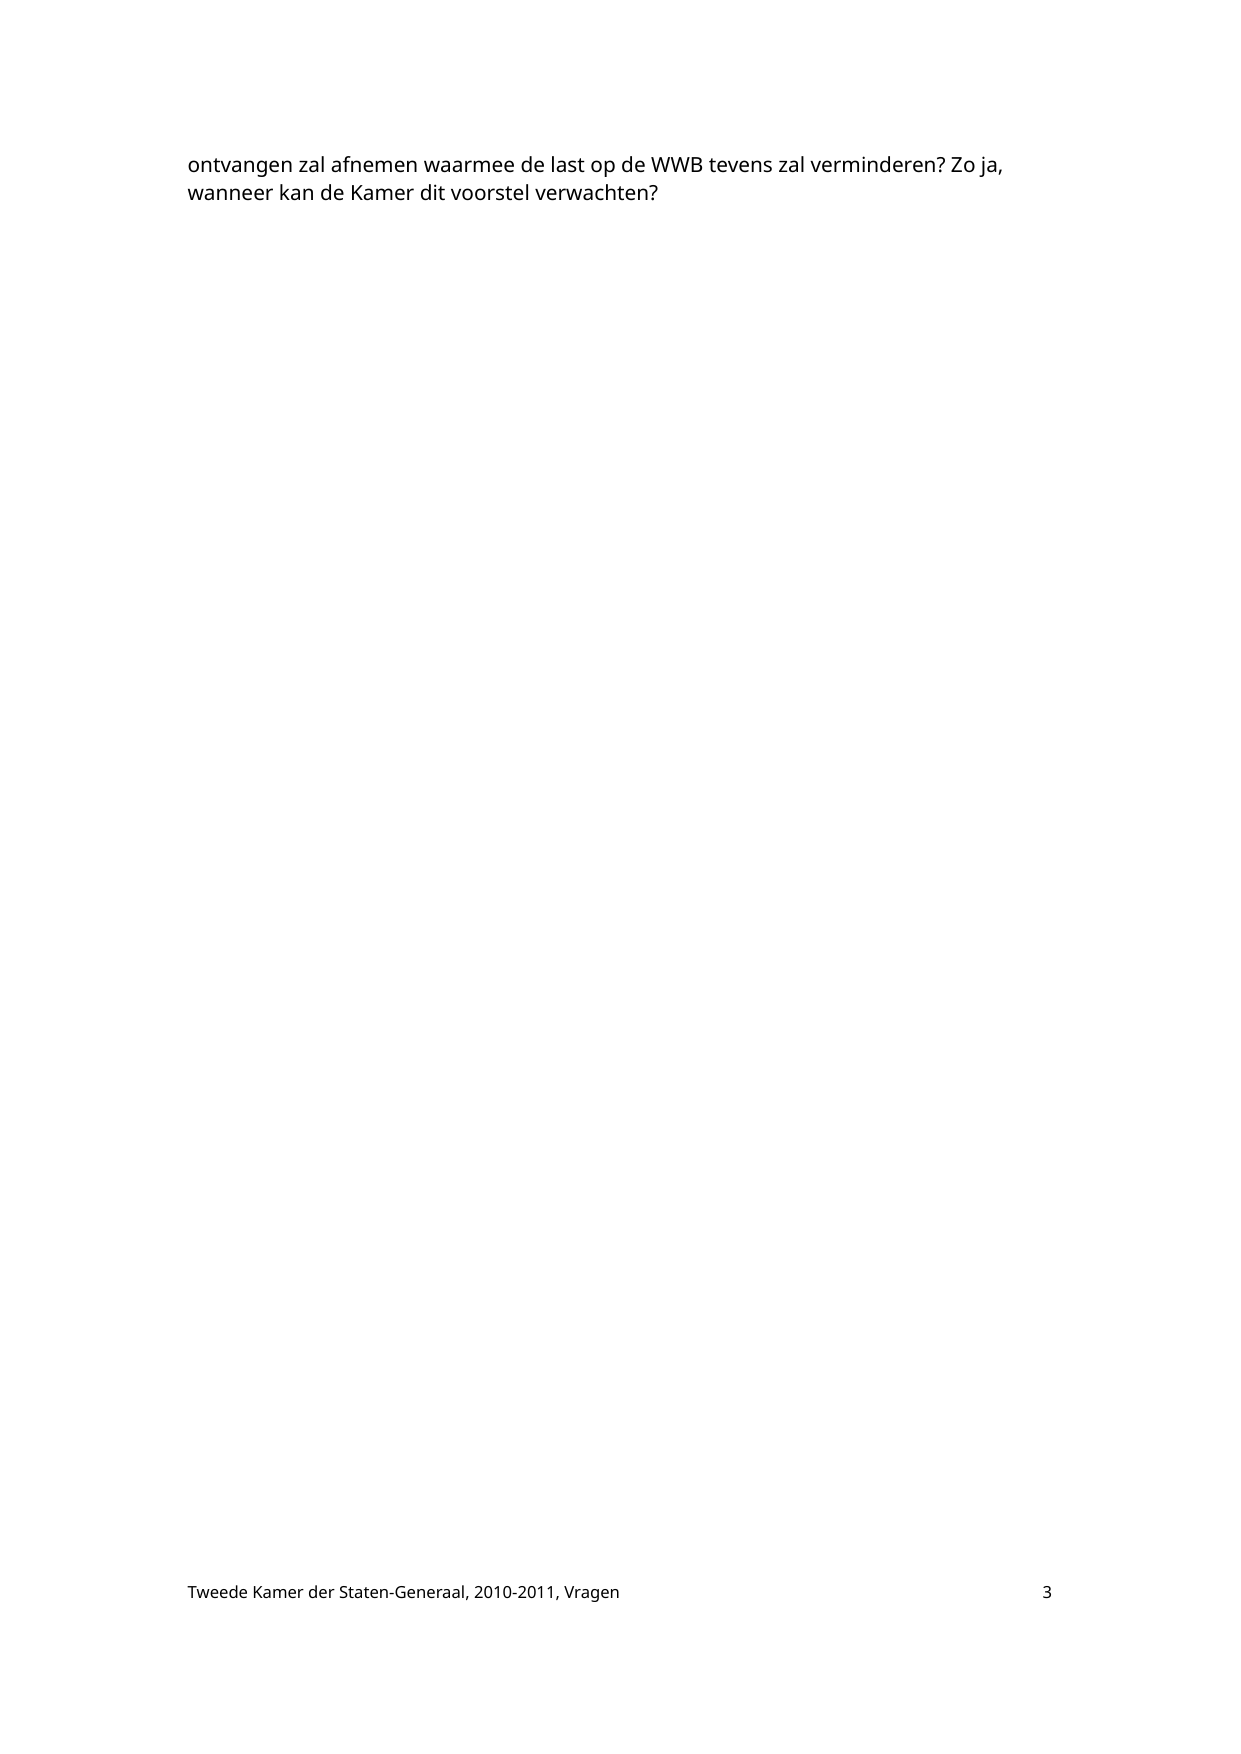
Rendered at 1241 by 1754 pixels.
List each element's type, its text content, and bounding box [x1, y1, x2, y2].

text ontvangen zal afnemen waarmee de last op de WWB tevens zal verminderen? Zo ja, wanneer kan de Kamer dit voorstel verwachten? [187, 150, 1053, 207]
